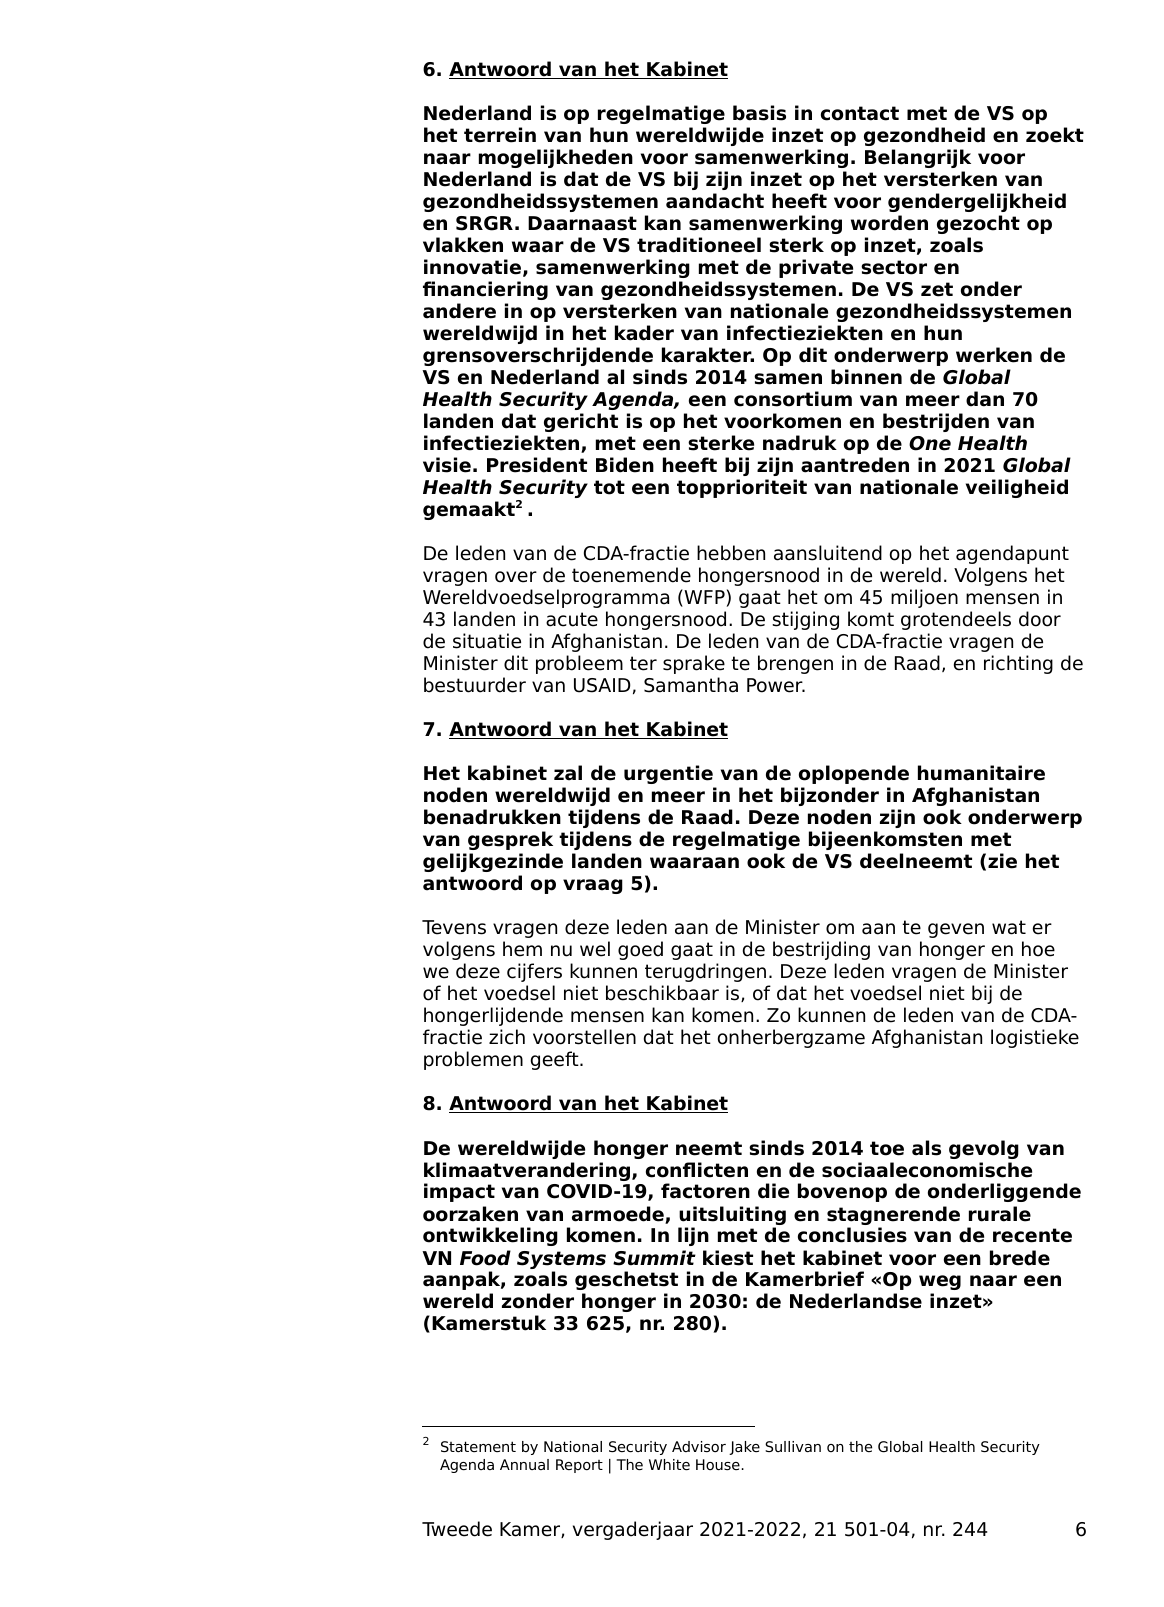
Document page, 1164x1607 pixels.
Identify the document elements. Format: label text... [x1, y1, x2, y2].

text Het kabinet zal de urgentie van de oplopende humanitaire noden wereldwijd en meer in het bijzonder in Afghanistan benadrukken tijdens de Raad. Deze noden zijn ook onderwerp van gesprek tijdens de regelmatige bijeenkomsten met gelijkgezinde landen waaraan ook de VS deelneemt (zie het antwoord op vraag 5). [422, 763, 1087, 895]
subtitle 7. Antwoord van het Kabinet [422, 719, 1087, 741]
subtitle 6. Antwoord van het Kabinet [422, 59, 1087, 81]
text De wereldwijde honger neemt sinds 2014 toe als gevolg van klimaatverandering, conflicten en de sociaaleconomische impact van COVID-19, factoren die bovenop de onderliggende oorzaken van armoede, uitsluiting en stagnerende rurale ontwikkeling komen. In lijn met de conclusies van de recente VN Food Systems Summit kiest het kabinet voor een brede aanpak, zoals geschetst in de Kamerbrief «Op weg naar een wereld zonder honger in 2030: de Nederlandse inzet» (Kamerstuk 33 625, nr. 280). [422, 1137, 1087, 1335]
subtitle 8. Antwoord van het Kabinet [422, 1093, 1087, 1115]
text De leden van de CDA-fractie hebben aansluitend op het agendapunt vragen over de toenemende hongersnood in de wereld. Volgens het Wereldvoedselprogramma (WFP) gaat het om 45 miljoen mensen in 43 landen in acute hongersnood. De stijging komt grotendeels door de situatie in Afghanistan. De leden van de CDA-fractie vragen de Minister dit probleem ter sprake te brengen in de Raad, en richting de bestuurder van USAID, Samantha Power. [422, 543, 1087, 697]
text Tevens vragen deze leden aan de Minister om aan te geven wat er volgens hem nu wel goed gaat in de bestrijding van honger en hoe we deze cijfers kunnen terugdringen. Deze leden vragen de Minister of het voedsel niet beschikbaar is, of dat het voedsel niet bij de hongerlijdende mensen kan komen. Zo kunnen de leden van de CDA-fractie zich voorstellen dat het onherbergzame Afghanistan logistieke problemen geeft. [422, 917, 1087, 1071]
text Nederland is op regelmatige basis in contact met de VS op het terrein van hun wereldwijde inzet op gezondheid en zoekt naar mogelijkheden voor samenwerking. Belangrijk voor Nederland is dat de VS bij zijn inzet op het versterken van gezondheidssystemen aandacht heeft voor gendergelijkheid en SRGR. Daarnaast kan samenwerking worden gezocht op vlakken waar de VS traditioneel sterk op inzet, zoals innovatie, samenwerking met de private sector en financiering van gezondheidssystemen. De VS zet onder andere in op versterken van nationale gezondheidssystemen wereldwijd in het kader van infectieziekten en hun grensoverschrijdende karakter. Op dit onderwerp werken de VS en Nederland al sinds 2014 samen binnen de Global Health Security Agenda, een consortium van meer dan 70 landen dat gericht is op het voorkomen en bestrijden van infectieziekten, met een sterke nadruk op de One Health visie. President Biden heeft bij zijn aantreden in 2021 Global Health Security tot een topprioriteit van nationale veiligheid gemaakt. [422, 103, 1087, 521]
text Statement by National Security Advisor Jake Sullivan on the Global Health Security Agenda Annual Report | The White House. [422, 1435, 1087, 1474]
